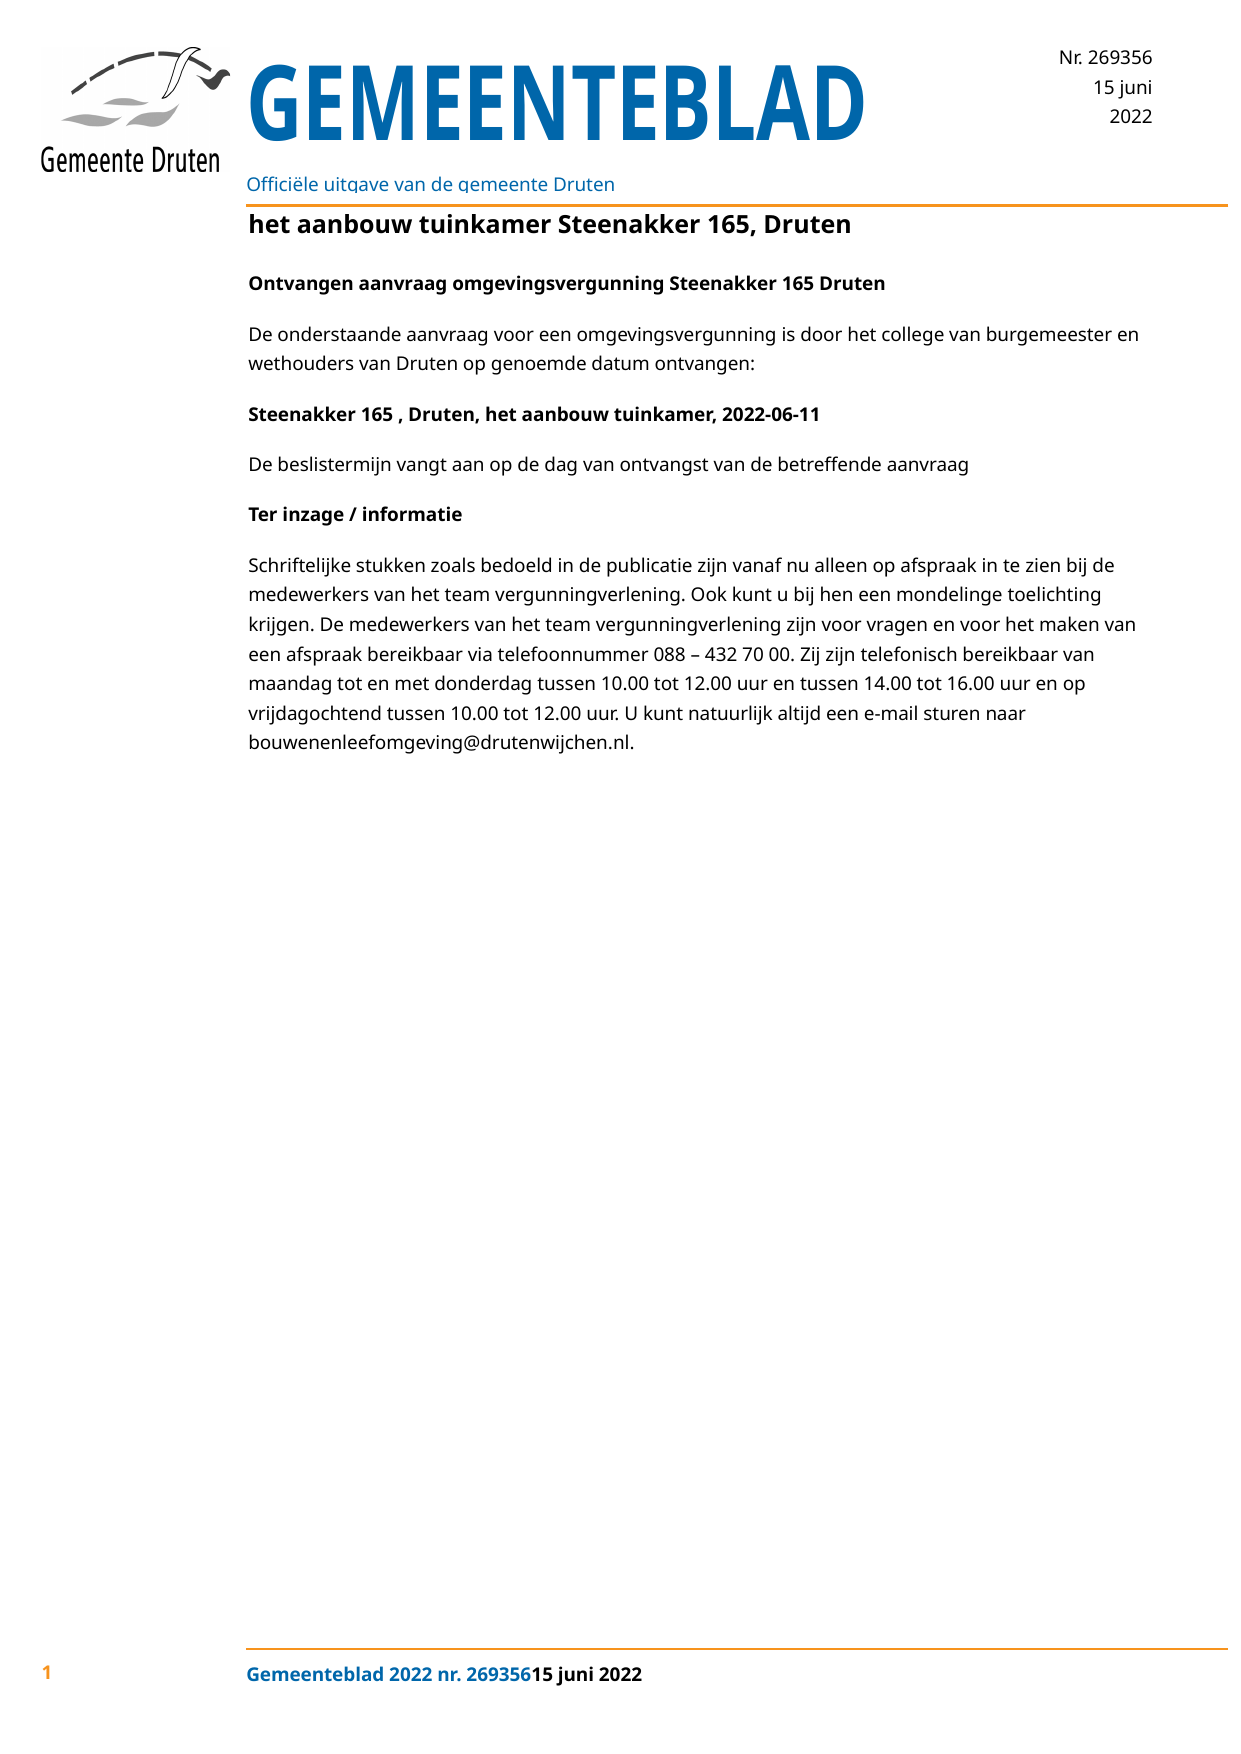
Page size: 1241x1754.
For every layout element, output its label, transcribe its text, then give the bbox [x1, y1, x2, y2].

text Steenakker 165 , Druten, het aanbouw tuinkamer, 2022-06-11 [248, 401, 1152, 426]
text De beslistermijn vangt aan op de dag van ontvangst van de betreffende aanvraag [248, 451, 1152, 477]
text het aanbouw tuinkamer Steenakker 165, Druten [248, 207, 1152, 241]
text Schriftelijke stukken zoals bedoeld in de publicatie zijn vanaf nu alleen op afspraak in te zien bij de medewerkers van het team vergunningverlening. Ook kunt u bij hen een mondelinge toelichting krijgen. De medewerkers van het team vergunningverlening zijn voor vragen en voor het maken van een afspraak bereikbaar via telefoonnummer 088 – 432 70 00. Zij zijn telefonisch bereikbaar van maandag tot en met donderdag tussen 10.00 tot 12.00 uur en tussen 14.00 tot 16.00 uur en op vrijdagochtend tussen 10.00 tot 12.00 uur. U kunt natuurlijk altijd een e-mail sturen naar bouwenenleefomgeving@drutenwijchen.nl. [248, 552, 1152, 755]
text De onderstaande aanvraag voor een omgevingsvergunning is door het college van burgemeester en wethouders van Druten op genoemde datum ontvangen: [248, 321, 1152, 376]
picture [41, 47, 231, 172]
text Ontvangen aanvraag omgevingsvergunning Steenakker 165 Druten [248, 270, 1152, 296]
text Ter inzage / informatie [248, 502, 1152, 527]
